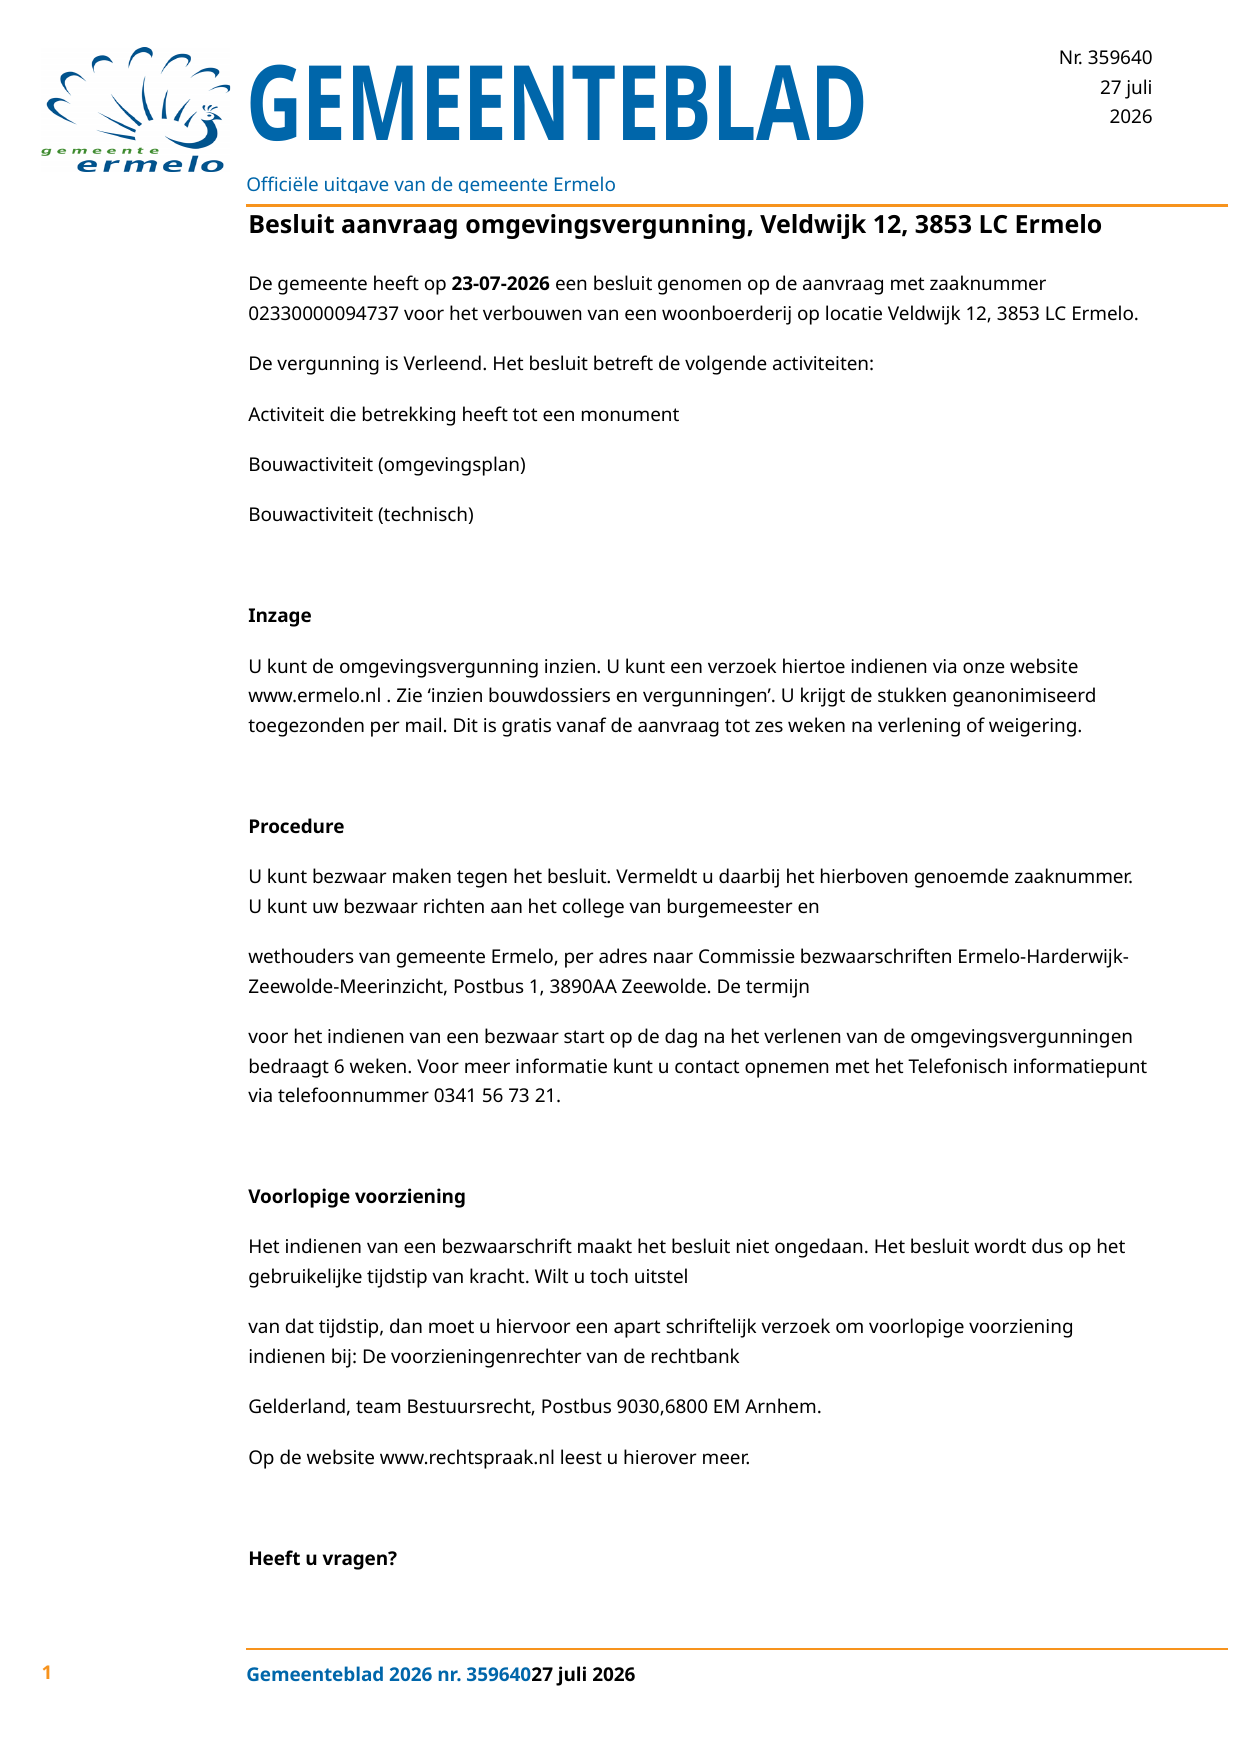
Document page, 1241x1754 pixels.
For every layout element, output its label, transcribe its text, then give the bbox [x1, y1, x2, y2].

text Activiteit die betrekking heeft tot een monument [248, 401, 1152, 426]
text Gelderland, team Bestuursrecht, Postbus 9030,6800 EM Arnhem. [248, 1394, 1152, 1419]
text van dat tijdstip, dan moet u hiervoor een apart schriftelijk verzoek om voorlopige voorziening indienen bij: De voorzieningenrechter van de rechtbank [248, 1314, 1152, 1369]
text De vergunning is Verleend. Het besluit betreft de volgende activiteiten: [248, 350, 1152, 376]
text Heeft u vragen? [248, 1545, 1152, 1571]
text Op de website www.rechtspraak.nl leest u hierover meer. [248, 1444, 1152, 1470]
text wethouders van gemeente Ermelo, per adres naar Commissie bezwaarschriften Ermelo-Harderwijk-Zeewolde-Meerinzicht, Postbus 1, 3890AA Zeewolde. De termijn [248, 943, 1152, 998]
text U kunt de omgevingsvergunning inzien. U kunt een verzoek hiertoe indienen via onze website www.ermelo.nl . Zie ‘inzien bouwdossiers en vergunningen’. U krijgt de stukken geanonimiseerd toegezonden per mail. Dit is gratis vanaf de aanvraag tot zes weken na verlening of weigering. [248, 653, 1152, 738]
picture [41, 47, 231, 172]
text Het indienen van een bezwaarschrift maakt het besluit niet ongedaan. Het besluit wordt dus op het gebruikelijke tijdstip van kracht. Wilt u toch uitstel [248, 1234, 1152, 1289]
text Bouwactiviteit (omgevingsplan) [248, 451, 1152, 477]
text Inzage [248, 602, 1152, 628]
text De gemeente heeft op 23-07-2026 een besluit genomen op de aanvraag met zaaknummer 02330000094737 voor het verbouwen van een woonboerderij op locatie Veldwijk 12, 3853 LC Ermelo. [248, 270, 1152, 326]
text Besluit aanvraag omgevingsvergunning, Veldwijk 12, 3853 LC Ermelo [248, 207, 1152, 241]
text Procedure [248, 813, 1152, 838]
text Voorlopige voorziening [248, 1183, 1152, 1209]
text voor het indienen van een bezwaar start op de dag na het verlenen van de omgevingsvergunningen bedraagt 6 weken. Voor meer informatie kunt u contact opnemen met het Telefonisch informatiepunt via telefoonnummer 0341 56 73 21. [248, 1023, 1152, 1108]
text U kunt bezwaar maken tegen het besluit. Vermeldt u daarbij het hierboven genoemde zaaknummer. U kunt uw bezwaar richten aan het college van burgemeester en [248, 863, 1152, 918]
text Bouwactiviteit (technisch) [248, 502, 1152, 527]
